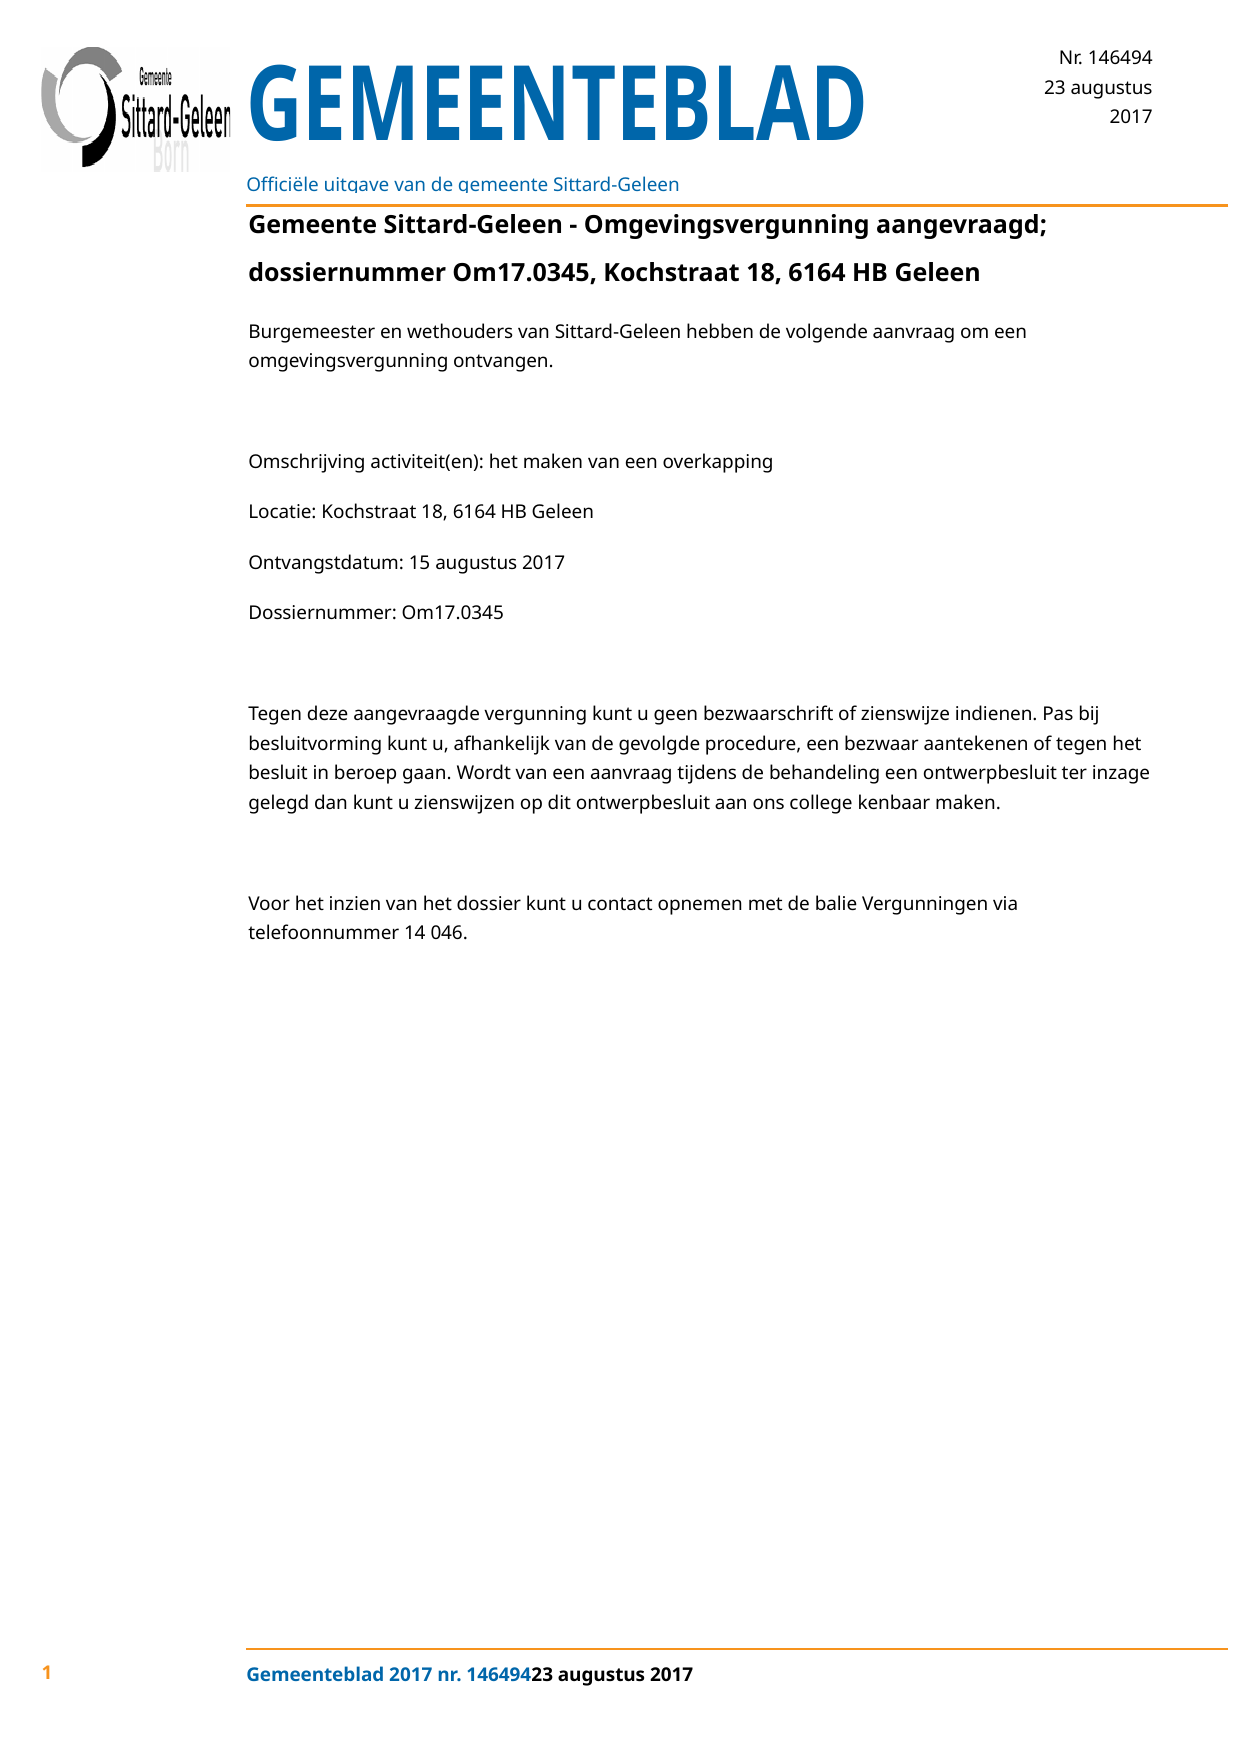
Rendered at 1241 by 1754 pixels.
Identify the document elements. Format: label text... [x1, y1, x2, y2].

picture [41, 47, 231, 172]
text Dossiernummer: Om17.0345 [248, 599, 1152, 625]
text Gemeente Sittard-Geleen - Omgevingsvergunning aangevraagd; dossiernummer Om17.0345, Kochstraat 18, 6164 HB Geleen [248, 207, 1152, 288]
text Locatie: Kochstraat 18, 6164 HB Geleen [248, 499, 1152, 524]
text Ontvangstdatum: 15 augustus 2017 [248, 549, 1152, 575]
text Tegen deze aangevraagde vergunning kunt u geen bezwaarschrift of zienswijze indienen. Pas bij besluitvorming kunt u, afhankelijk van de gevolgde procedure, een bezwaar aantekenen of tegen het besluit in beroep gaan. Wordt van een aanvraag tijdens de behandeling een ontwerpbesluit ter inzage gelegd dan kunt u zienswijzen op dit ontwerpbesluit aan ons college kenbaar maken. [248, 700, 1152, 815]
text Voor het inzien van het dossier kunt u contact opnemen met de balie Vergunningen via telefoonnummer 14 046. [248, 890, 1152, 945]
text Omschrijving activiteit(en): het maken van een overkapping [248, 448, 1152, 474]
text Burgemeester en wethouders van Sittard-Geleen hebben de volgende aanvraag om een omgevingsvergunning ontvangen. [248, 318, 1152, 373]
